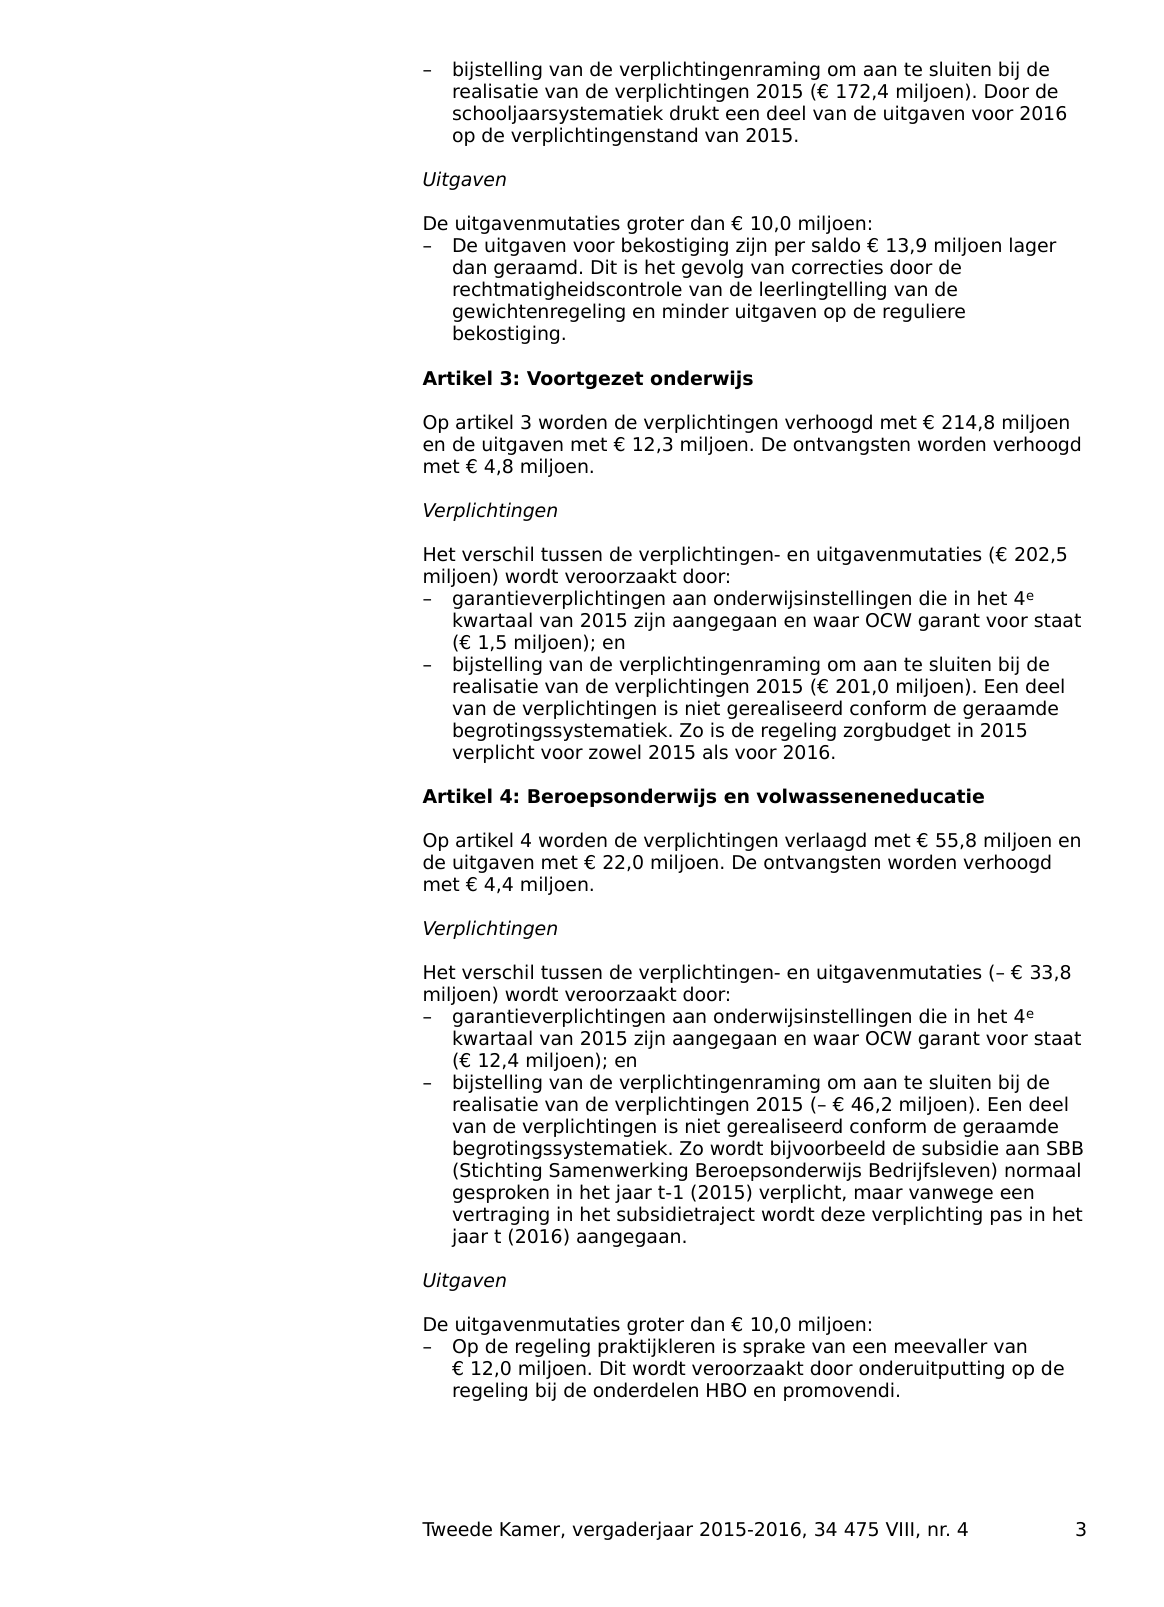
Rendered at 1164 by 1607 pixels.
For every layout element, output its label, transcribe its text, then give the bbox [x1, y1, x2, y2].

text Het verschil tussen de verplichtingen- en uitgavenmutaties (– € 33,8 miljoen) wordt veroorzaakt door: [422, 962, 1087, 1006]
text – garantieverplichtingen aan onderwijsinstellingen die in het 4e kwartaal van 2015 zijn aangegaan en waar OCW garant voor staat (€ 12,4 miljoen); en [422, 1006, 1087, 1072]
text – bijstelling van de verplichtingenraming om aan te sluiten bij de realisatie van de verplichtingen 2015 (€ 172,4 miljoen). Door de schooljaarsystematiek drukt een deel van de uitgaven voor 2016 op de verplichtingenstand van 2015. [422, 59, 1087, 147]
subtitle Verplichtingen [422, 500, 1087, 522]
text Op artikel 3 worden de verplichtingen verhoogd met € 214,8 miljoen en de uitgaven met € 12,3 miljoen. De ontvangsten worden verhoogd met € 4,8 miljoen. [422, 412, 1087, 477]
text – De uitgaven voor bekostiging zijn per saldo € 13,9 miljoen lager dan geraamd. Dit is het gevolg van correcties door de rechtmatigheidscontrole van de leerlingtelling van de gewichtenregeling en minder uitgaven op de reguliere bekostiging. [422, 235, 1087, 345]
subtitle Verplichtingen [422, 918, 1087, 940]
subtitle Artikel 3: Voortgezet onderwijs [422, 367, 1087, 389]
text Op artikel 4 worden de verplichtingen verlaagd met € 55,8 miljoen en de uitgaven met € 22,0 miljoen. De ontvangsten worden verhoogd met € 4,4 miljoen. [422, 830, 1087, 896]
subtitle Artikel 4: Beroepsonderwijs en volwasseneneducatie [422, 786, 1087, 808]
text De uitgavenmutaties groter dan € 10,0 miljoen: [422, 213, 1087, 235]
subtitle Uitgaven [422, 1270, 1087, 1292]
subtitle Uitgaven [422, 169, 1087, 191]
text – Op de regeling praktijkleren is sprake van een meevaller van € 12,0 miljoen. Dit wordt veroorzaakt door onderuitputting op de regeling bij de onderdelen HBO en promovendi. [422, 1336, 1087, 1402]
text De uitgavenmutaties groter dan € 10,0 miljoen: [422, 1314, 1087, 1336]
text – bijstelling van de verplichtingenraming om aan te sluiten bij de realisatie van de verplichtingen 2015 (– € 46,2 miljoen). Een deel van de verplichtingen is niet gerealiseerd conform de geraamde begrotingssystematiek. Zo wordt bijvoorbeeld de subsidie aan SBB (Stichting Samenwerking Beroepsonderwijs Bedrijfsleven) normaal gesproken in het jaar t-1 (2015) verplicht, maar vanwege een vertraging in het subsidietraject wordt deze verplichting pas in het jaar t (2016) aangegaan. [422, 1072, 1087, 1248]
text – bijstelling van de verplichtingenraming om aan te sluiten bij de realisatie van de verplichtingen 2015 (€ 201,0 miljoen). Een deel van de verplichtingen is niet gerealiseerd conform de geraamde begrotingssystematiek. Zo is de regeling zorgbudget in 2015 verplicht voor zowel 2015 als voor 2016. [422, 654, 1087, 764]
text – garantieverplichtingen aan onderwijsinstellingen die in het 4e kwartaal van 2015 zijn aangegaan en waar OCW garant voor staat (€ 1,5 miljoen); en [422, 588, 1087, 654]
text Het verschil tussen de verplichtingen- en uitgavenmutaties (€ 202,5 miljoen) wordt veroorzaakt door: [422, 544, 1087, 588]
